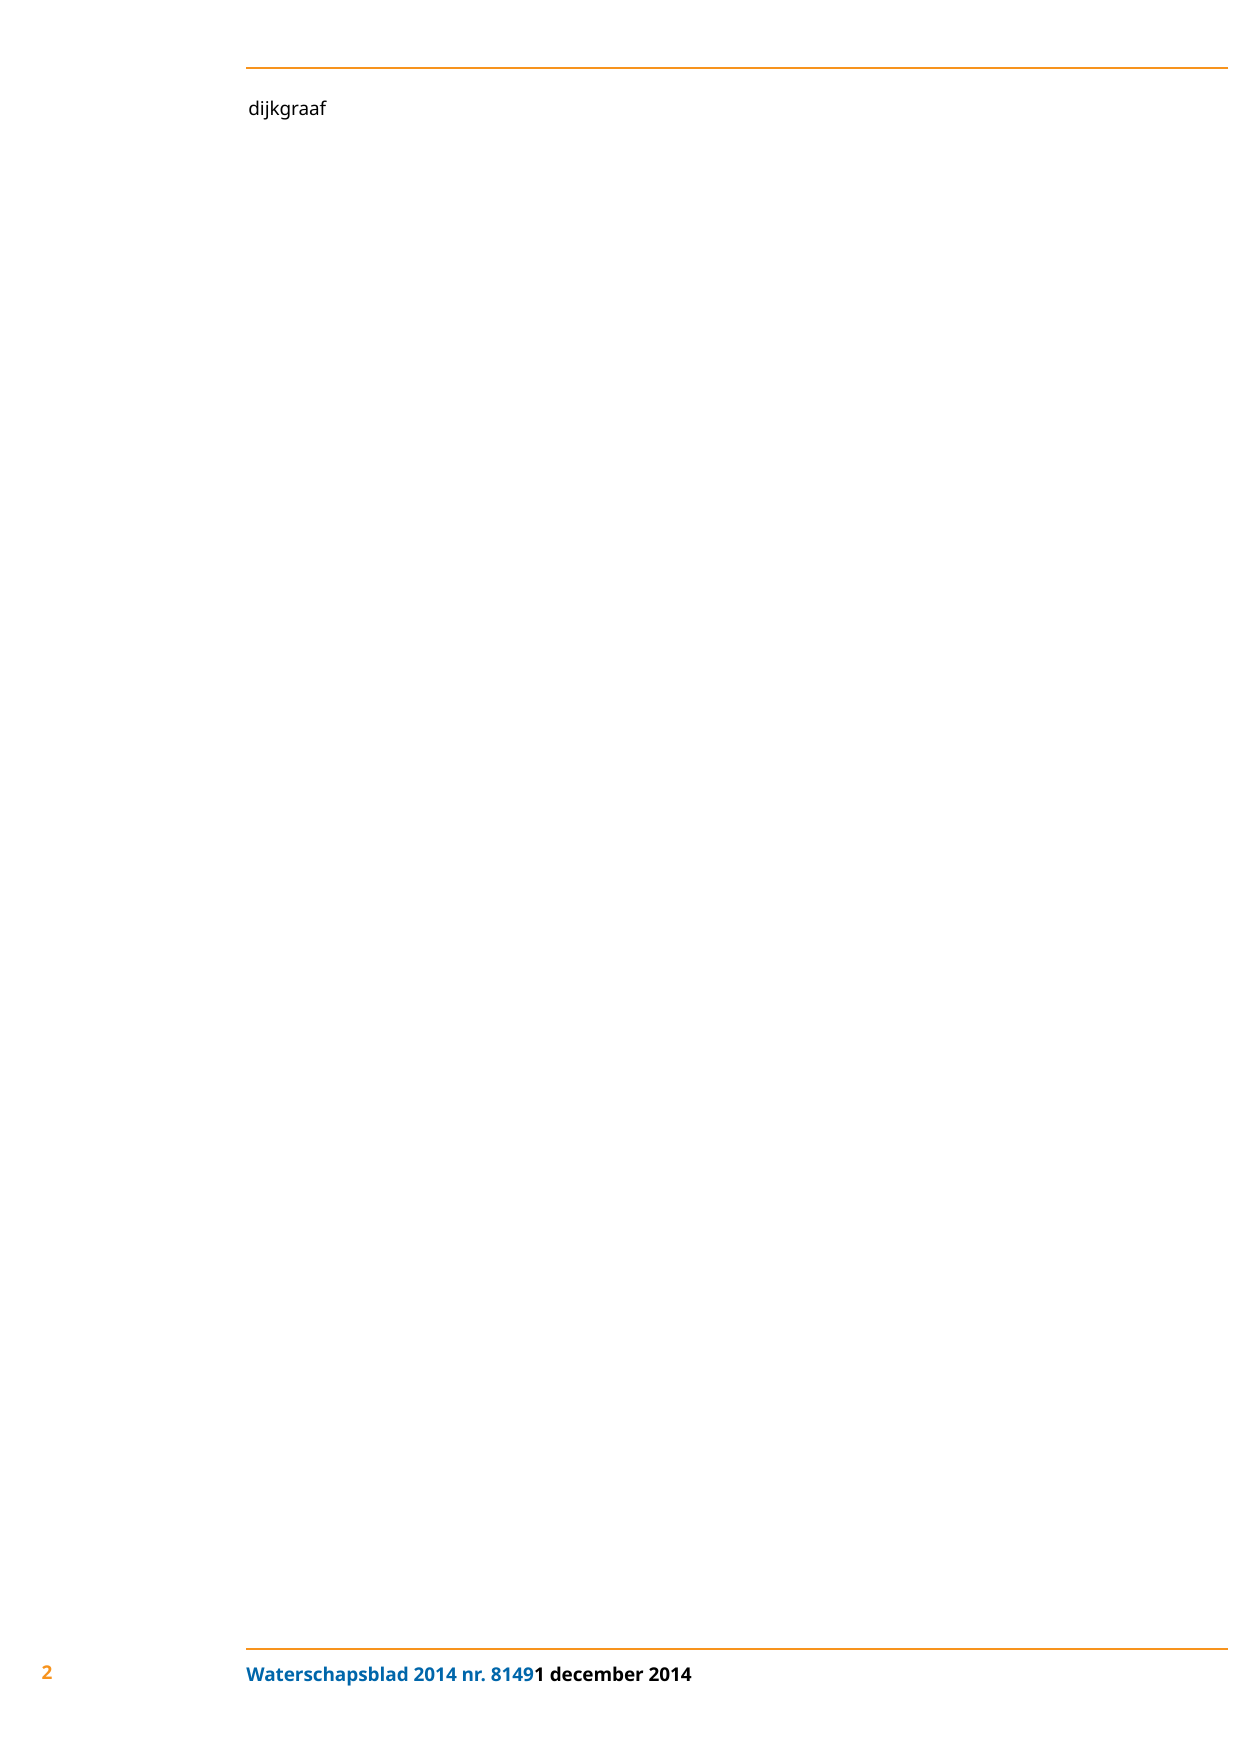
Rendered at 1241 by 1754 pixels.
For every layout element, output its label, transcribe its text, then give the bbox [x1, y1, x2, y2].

picture [41, 47, 231, 172]
text dijkgraaf [248, 95, 1152, 121]
